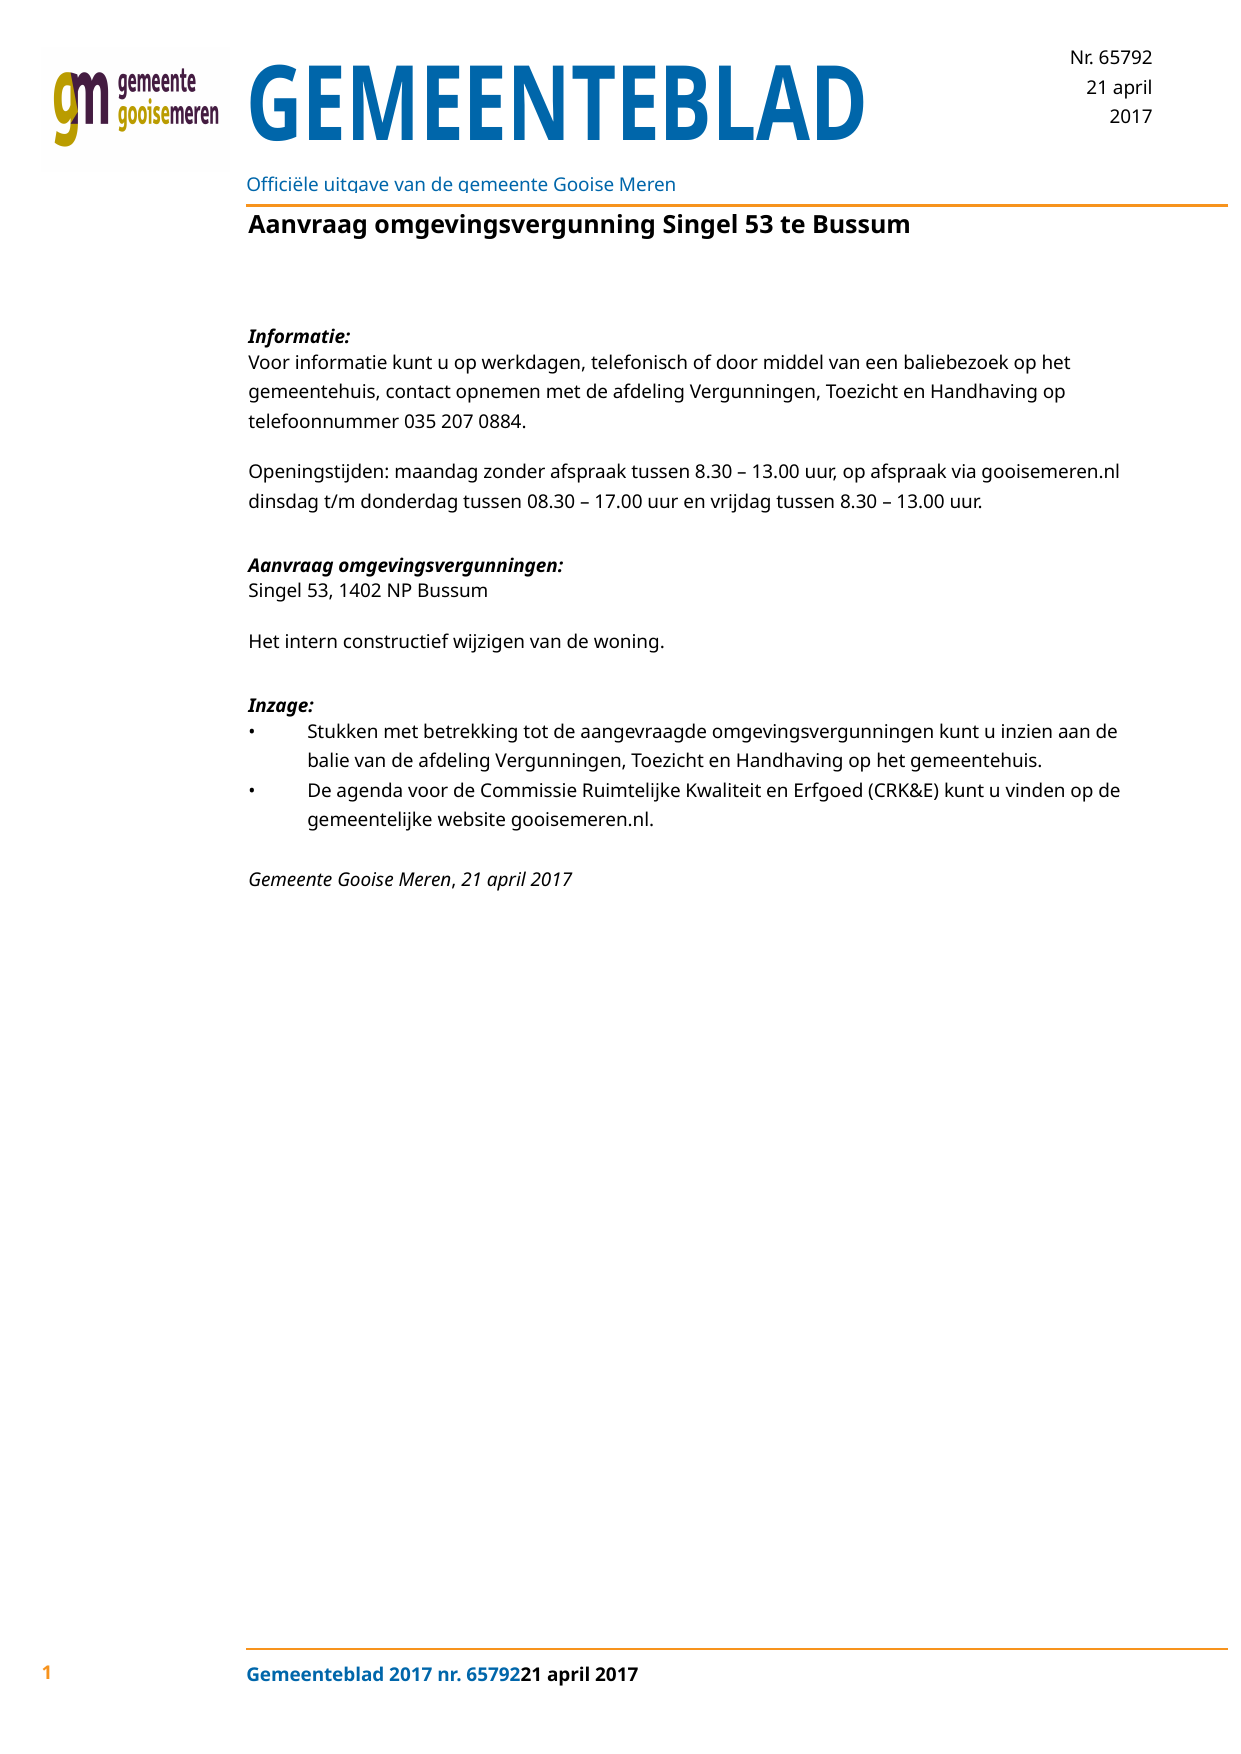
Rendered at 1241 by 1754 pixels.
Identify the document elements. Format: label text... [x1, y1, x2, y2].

text Voor informatie kunt u op werkdagen, telefonisch of door middel van een baliebezoek op het gemeentehuis, contact opnemen met de afdeling Vergunningen, Toezicht en Handhaving op telefoonnummer 035 207 0884. [248, 349, 1152, 434]
text Aanvraag omgevingsvergunning Singel 53 te Bussum [248, 207, 1152, 241]
list Stukken met betrekking tot de aangevraagde omgevingsvergunningen kunt u inzien aan de balie van de afdeling Vergunningen, Toezicht en Handhaving op het gemeentehuis. [248, 718, 1152, 773]
text Aanvraag omgevingsvergunningen: [248, 552, 1152, 578]
text Het intern constructief wijzigen van de woning. [248, 628, 1152, 654]
text Gemeente Gooise Meren, 21 april 2017 [248, 866, 1152, 891]
list De agenda voor de Commissie Ruimtelijke Kwaliteit en Erfgoed (CRK&E) kunt u vinden op de gemeentelijke website gooisemeren.nl. [248, 777, 1152, 832]
text Informatie: [248, 323, 1152, 349]
text Inzage: [248, 692, 1152, 718]
text Singel 53, 1402 NP Bussum [248, 578, 1152, 603]
text Openingstijden: maandag zonder afspraak tussen 8.30 – 13.00 uur, op afspraak via gooisemeren.nl dinsdag t/m donderdag tussen 08.30 – 17.00 uur en vrijdag tussen 8.30 – 13.00 uur. [248, 458, 1152, 514]
picture [41, 47, 231, 172]
